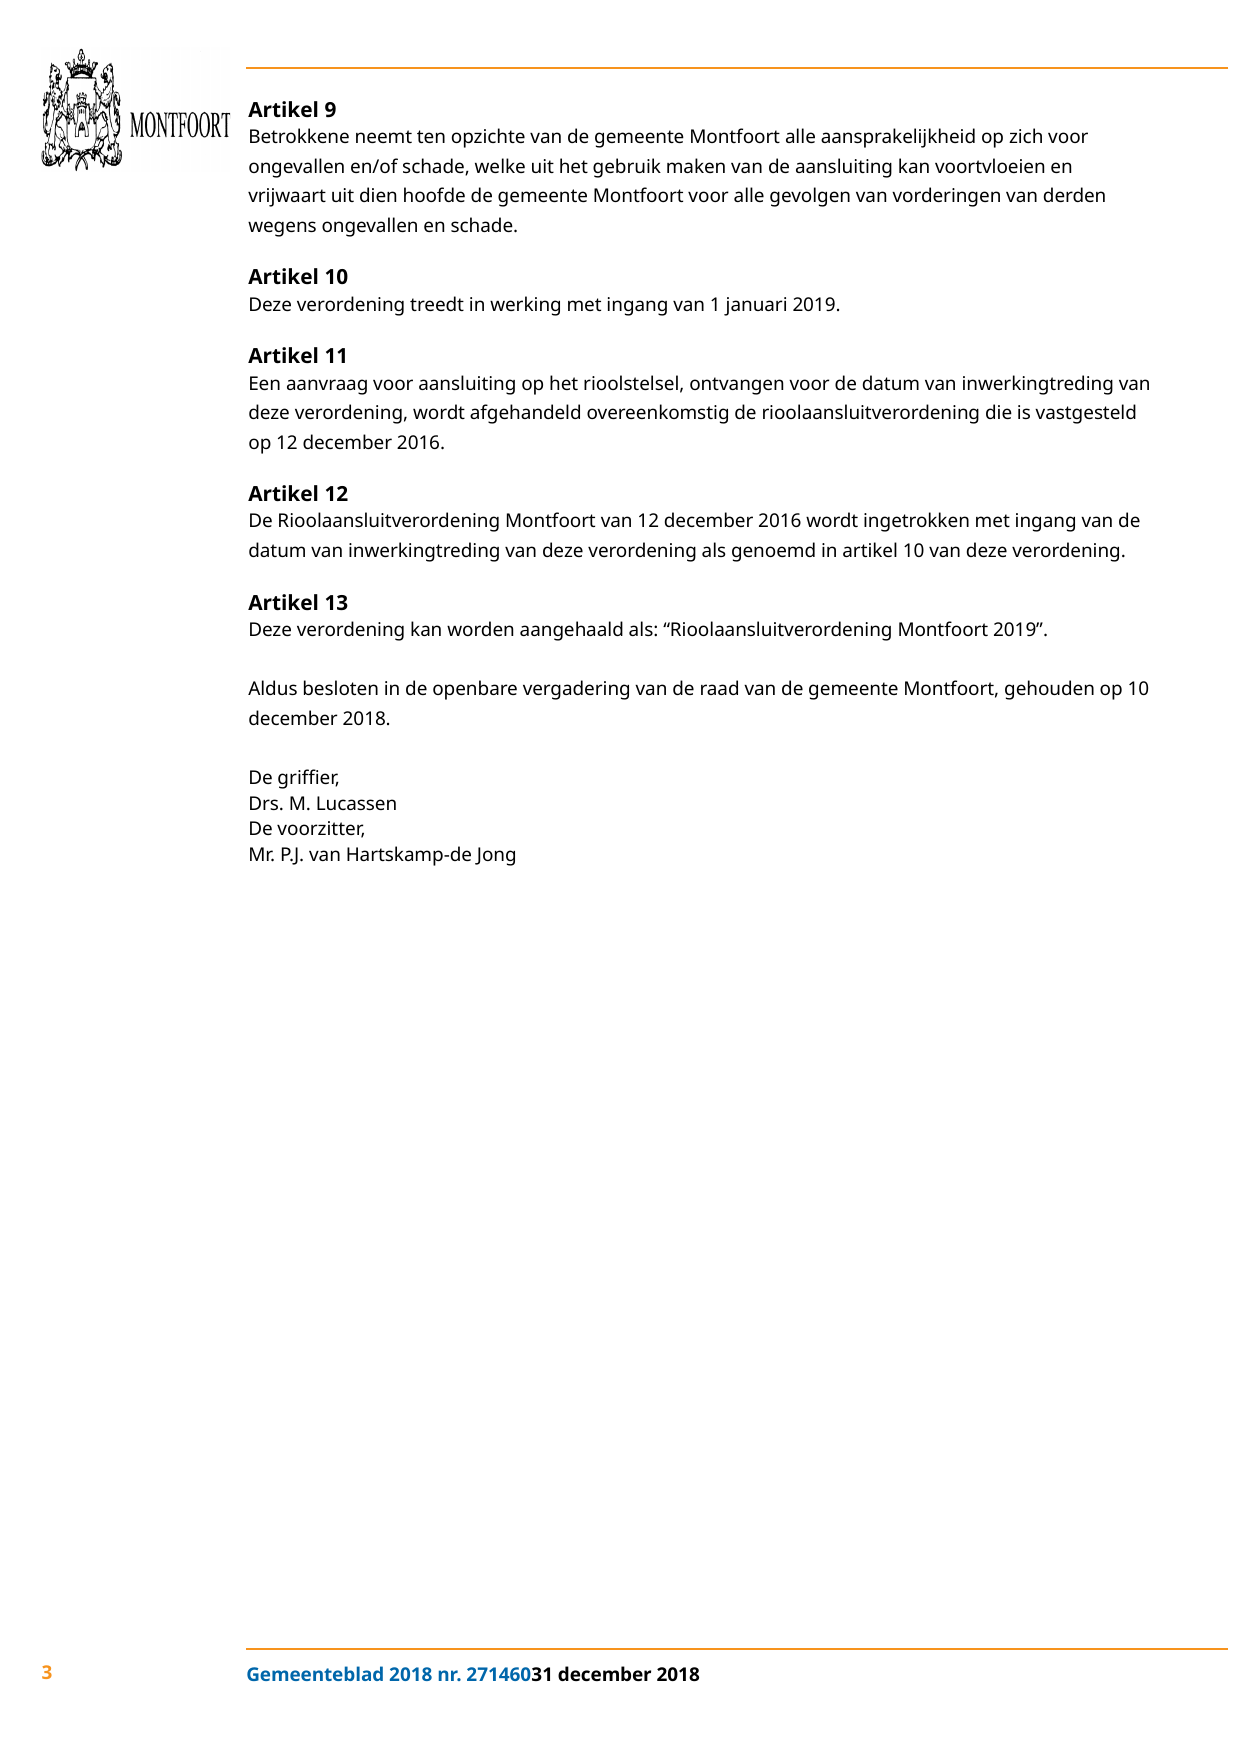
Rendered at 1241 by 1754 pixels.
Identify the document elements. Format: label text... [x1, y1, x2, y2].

text Betrokkene neemt ten opzichte van de gemeente Montfoort alle aansprakelijkheid op zich voor ongevallen en/of schade, welke uit het gebruik maken van de aansluiting kan voortvloeien en vrijwaart uit dien hoofde de gemeente Montfoort voor alle gevolgen van vorderingen van derden wegens ongevallen en schade. [248, 123, 1152, 238]
text De voorzitter, [248, 816, 1152, 841]
text Aldus besloten in de openbare vergadering van de raad van de gemeente Montfoort, gehouden op 10 december 2018. [248, 675, 1152, 731]
text Artikel 11 [248, 341, 1152, 370]
text Artikel 13 [248, 588, 1152, 616]
text De griffier, [248, 764, 1152, 790]
text De Rioolaansluitverordening Montfoort van 12 december 2016 wordt ingetrokken met ingang van de datum van inwerkingtreding van deze verordening als genoemd in artikel 10 van deze verordening. [248, 508, 1152, 563]
text Deze verordening treedt in werking met ingang van 1 januari 2019. [248, 291, 1152, 317]
text Een aanvraag voor aansluiting op het rioolstelsel, ontvangen voor de datum van inwerkingtreding van deze verordening, wordt afgehandeld overeenkomstig de rioolaansluitverordening die is vastgesteld op 12 december 2016. [248, 370, 1152, 454]
text Artikel 12 [248, 479, 1152, 508]
text Mr. P.J. van Hartskamp-de Jong [248, 841, 1152, 867]
text Drs. M. Lucassen [248, 790, 1152, 816]
text Artikel 9 [248, 95, 1152, 123]
text Deze verordening kan worden aangehaald als: “Rioolaansluitverordening Montfoort 2019”. [248, 616, 1152, 642]
text Artikel 10 [248, 262, 1152, 291]
picture [41, 47, 231, 172]
